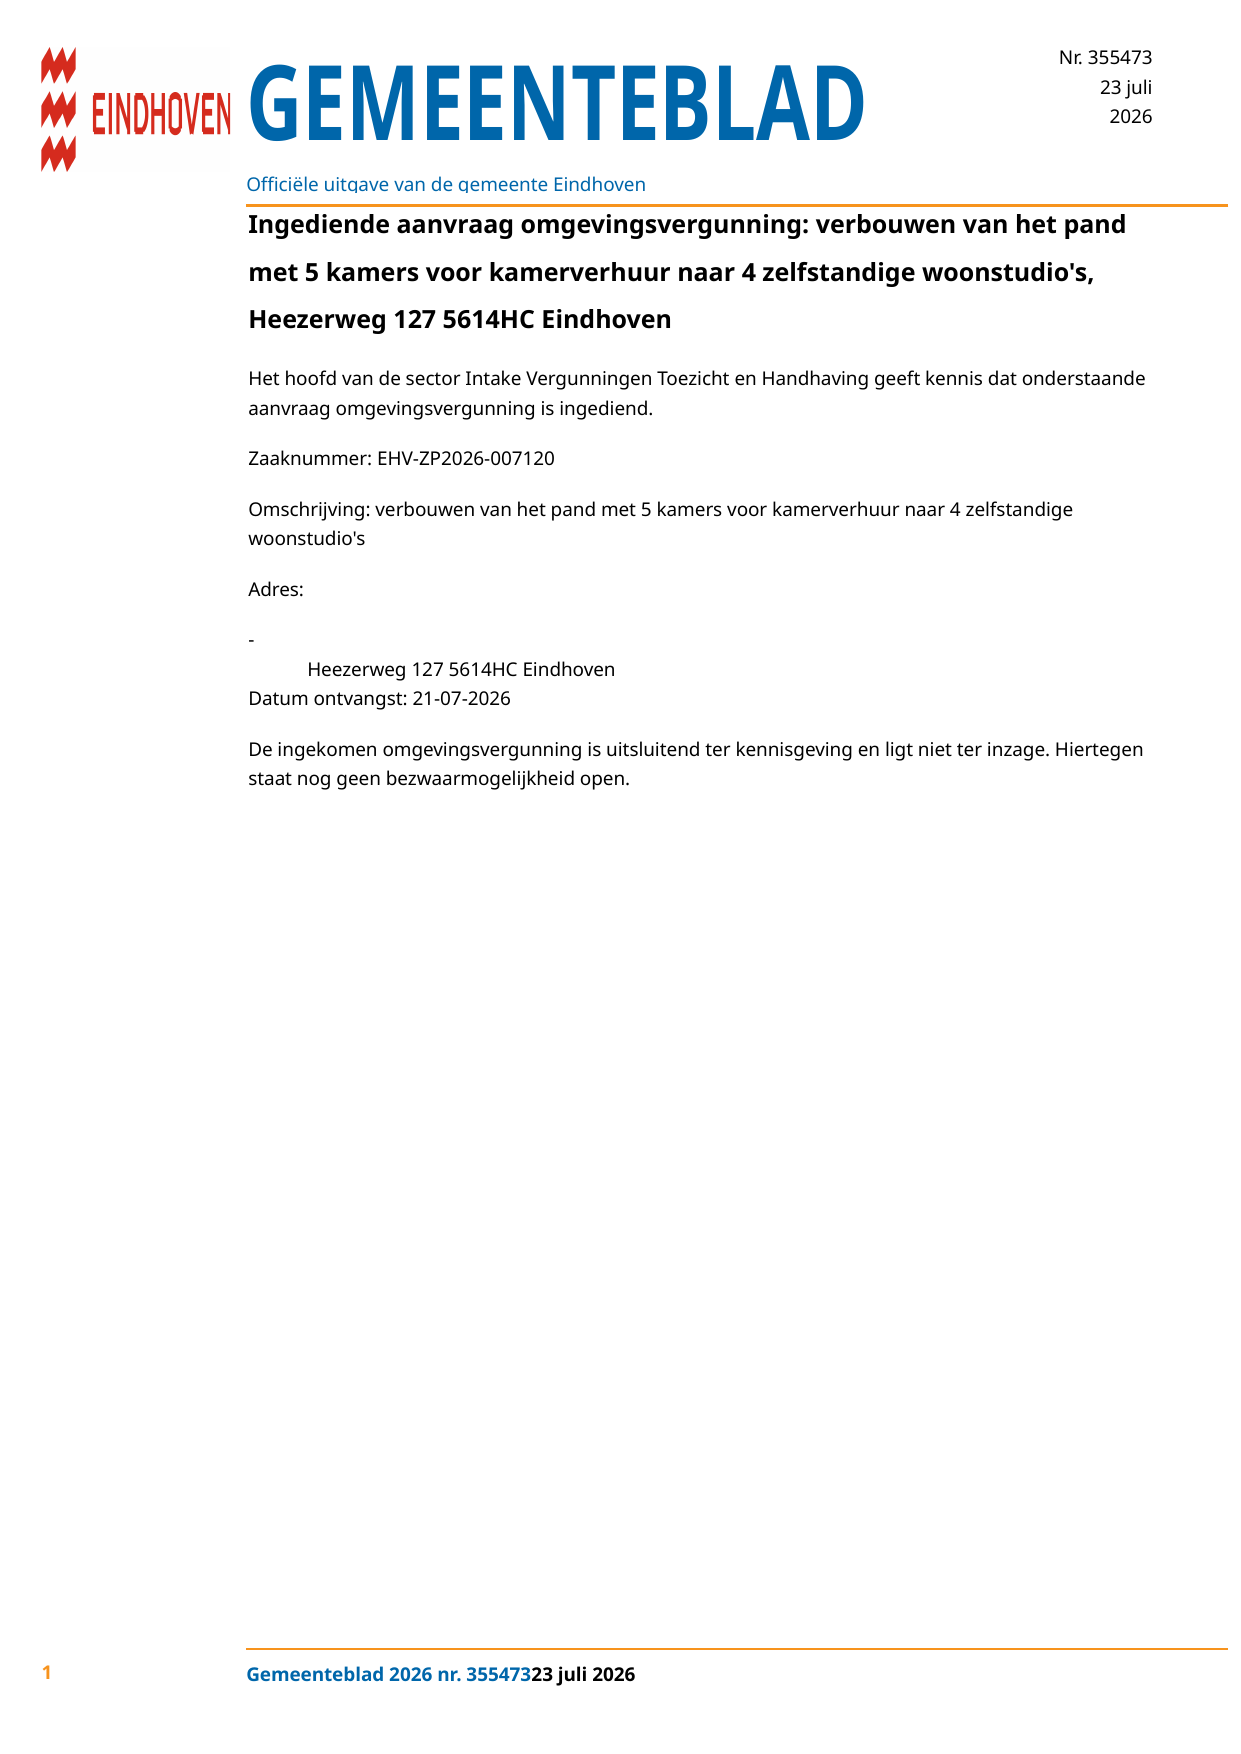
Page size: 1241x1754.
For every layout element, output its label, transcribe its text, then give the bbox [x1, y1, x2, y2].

picture [41, 47, 231, 172]
text De ingekomen omgevingsvergunning is uitsluitend ter kennisgeving en ligt niet ter inzage. Hiertegen staat nog geen bezwaarmogelijkheid open. [248, 736, 1152, 791]
text Adres: [248, 576, 1152, 602]
text Het hoofd van de sector Intake Vergunningen Toezicht en Handhaving geeft kennis dat onderstaande aanvraag omgevingsvergunning is ingediend. [248, 366, 1152, 421]
list Heezerweg 127 5614HC Eindhoven [248, 656, 1152, 682]
text Zaaknummer: EHV-ZP2026-007120 [248, 446, 1152, 471]
text Datum ontvangst: 21-07-2026 [248, 686, 1152, 711]
text Omschrijving: verbouwen van het pand met 5 kamers voor kamerverhuur naar 4 zelfstandige woonstudio's [248, 496, 1152, 551]
text Ingediende aanvraag omgevingsvergunning: verbouwen van het pand met 5 kamers voor kamerverhuur naar 4 zelfstandige woonstudio's, Heezerweg 127 5614HC Eindhoven [248, 207, 1152, 336]
